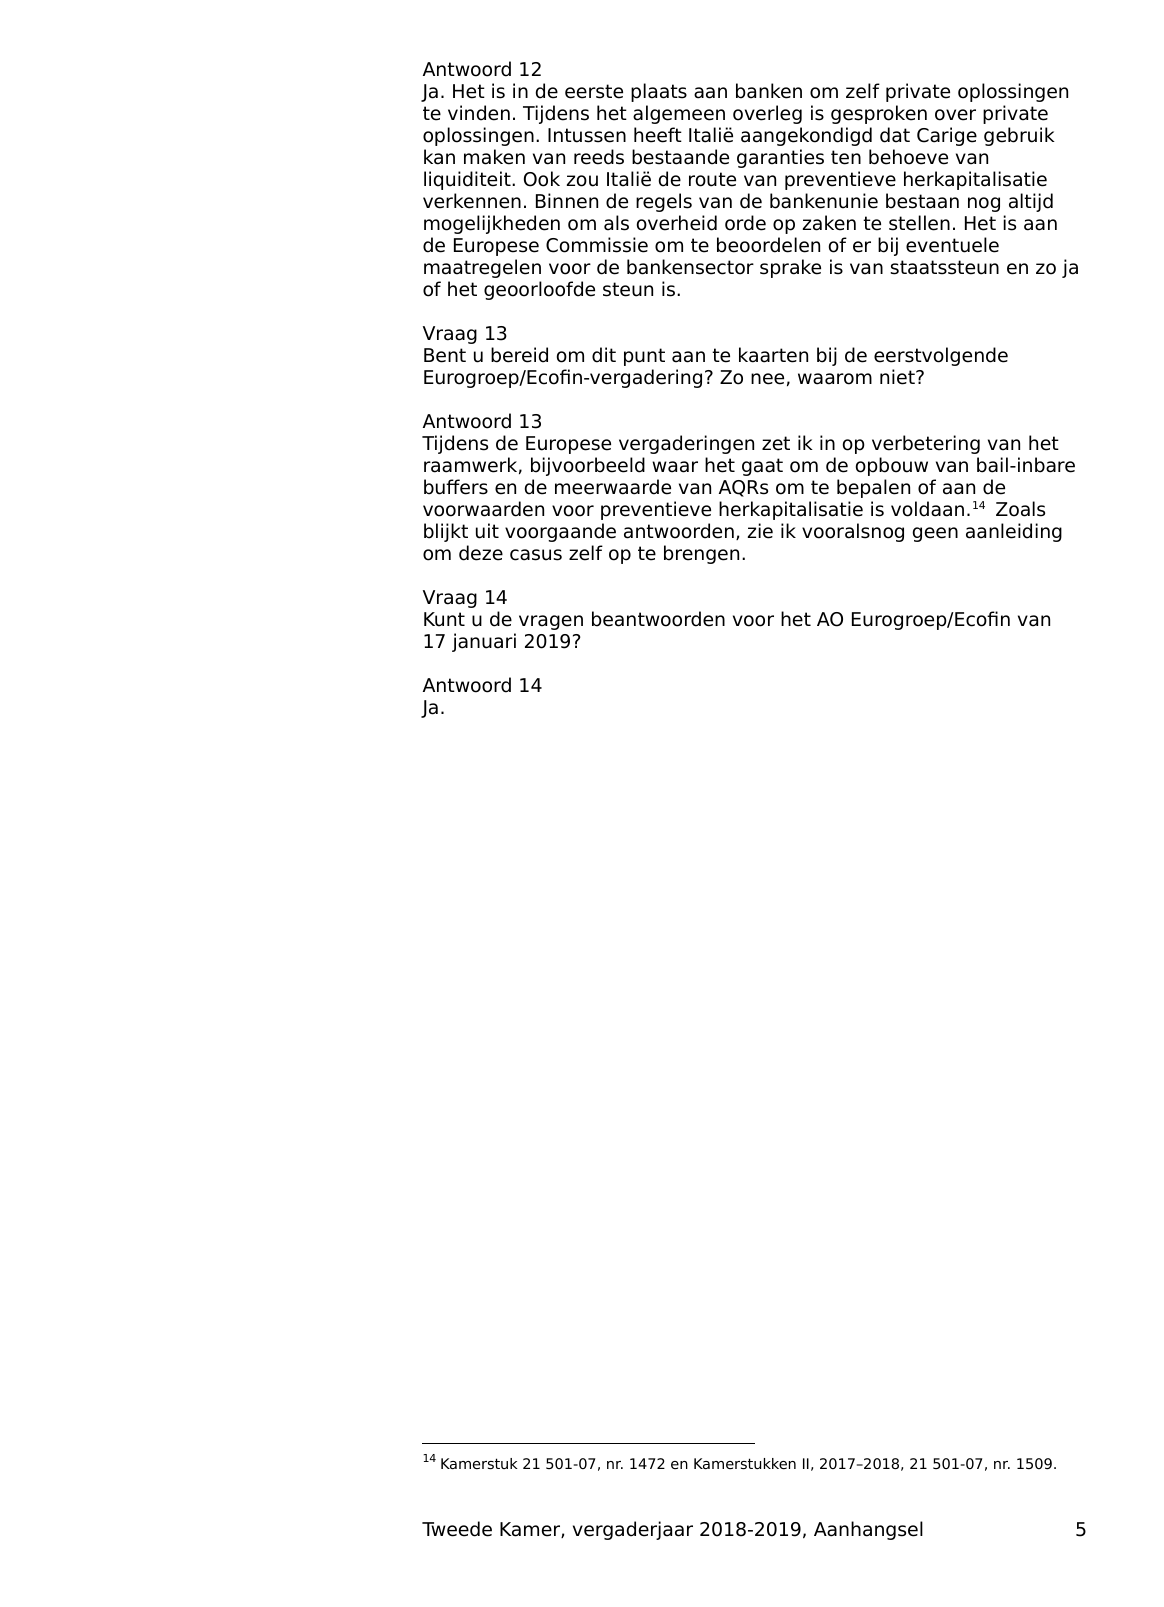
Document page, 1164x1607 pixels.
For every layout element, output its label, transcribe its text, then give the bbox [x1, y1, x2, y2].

text Tijdens de Europese vergaderingen zet ik in op verbetering van het raamwerk, bijvoorbeeld waar het gaat om de opbouw van bail-inbare buffers en de meerwaarde van AQRs om te bepalen of aan de voorwaarden voor preventieve herkapitalisatie is voldaan. Zoals blijkt uit voorgaande antwoorden, zie ik vooralsnog geen aanleiding om deze casus zelf op te brengen. [422, 433, 1087, 565]
text Vraag 13 [422, 323, 1087, 345]
text Antwoord 14 [422, 675, 1087, 697]
text Ja. [422, 697, 1087, 719]
text Ja. Het is in de eerste plaats aan banken om zelf private oplossingen te vinden. Tijdens het algemeen overleg is gesproken over private oplossingen. Intussen heeft Italië aangekondigd dat Carige gebruik kan maken van reeds bestaande garanties ten behoeve van liquiditeit. Ook zou Italië de route van preventieve herkapitalisatie verkennen. Binnen de regels van de bankenunie bestaan nog altijd mogelijkheden om als overheid orde op zaken te stellen. Het is aan de Europese Commissie om te beoordelen of er bij eventuele maatregelen voor de bankensector sprake is van staatssteun en zo ja of het geoorloofde steun is. [422, 81, 1087, 301]
text Vraag 14 [422, 587, 1087, 609]
text Antwoord 12 [422, 59, 1087, 81]
text Kunt u de vragen beantwoorden voor het AO Eurogroep/Ecofin van 17 januari 2019? [422, 609, 1087, 653]
text Kamerstuk 21 501-07, nr. 1472 en Kamerstukken II, 2017–2018, 21 501-07, nr. 1509. [422, 1452, 1087, 1474]
text Antwoord 13 [422, 411, 1087, 433]
text Bent u bereid om dit punt aan te kaarten bij de eerstvolgende Eurogroep/Ecofin-vergadering? Zo nee, waarom niet? [422, 345, 1087, 389]
